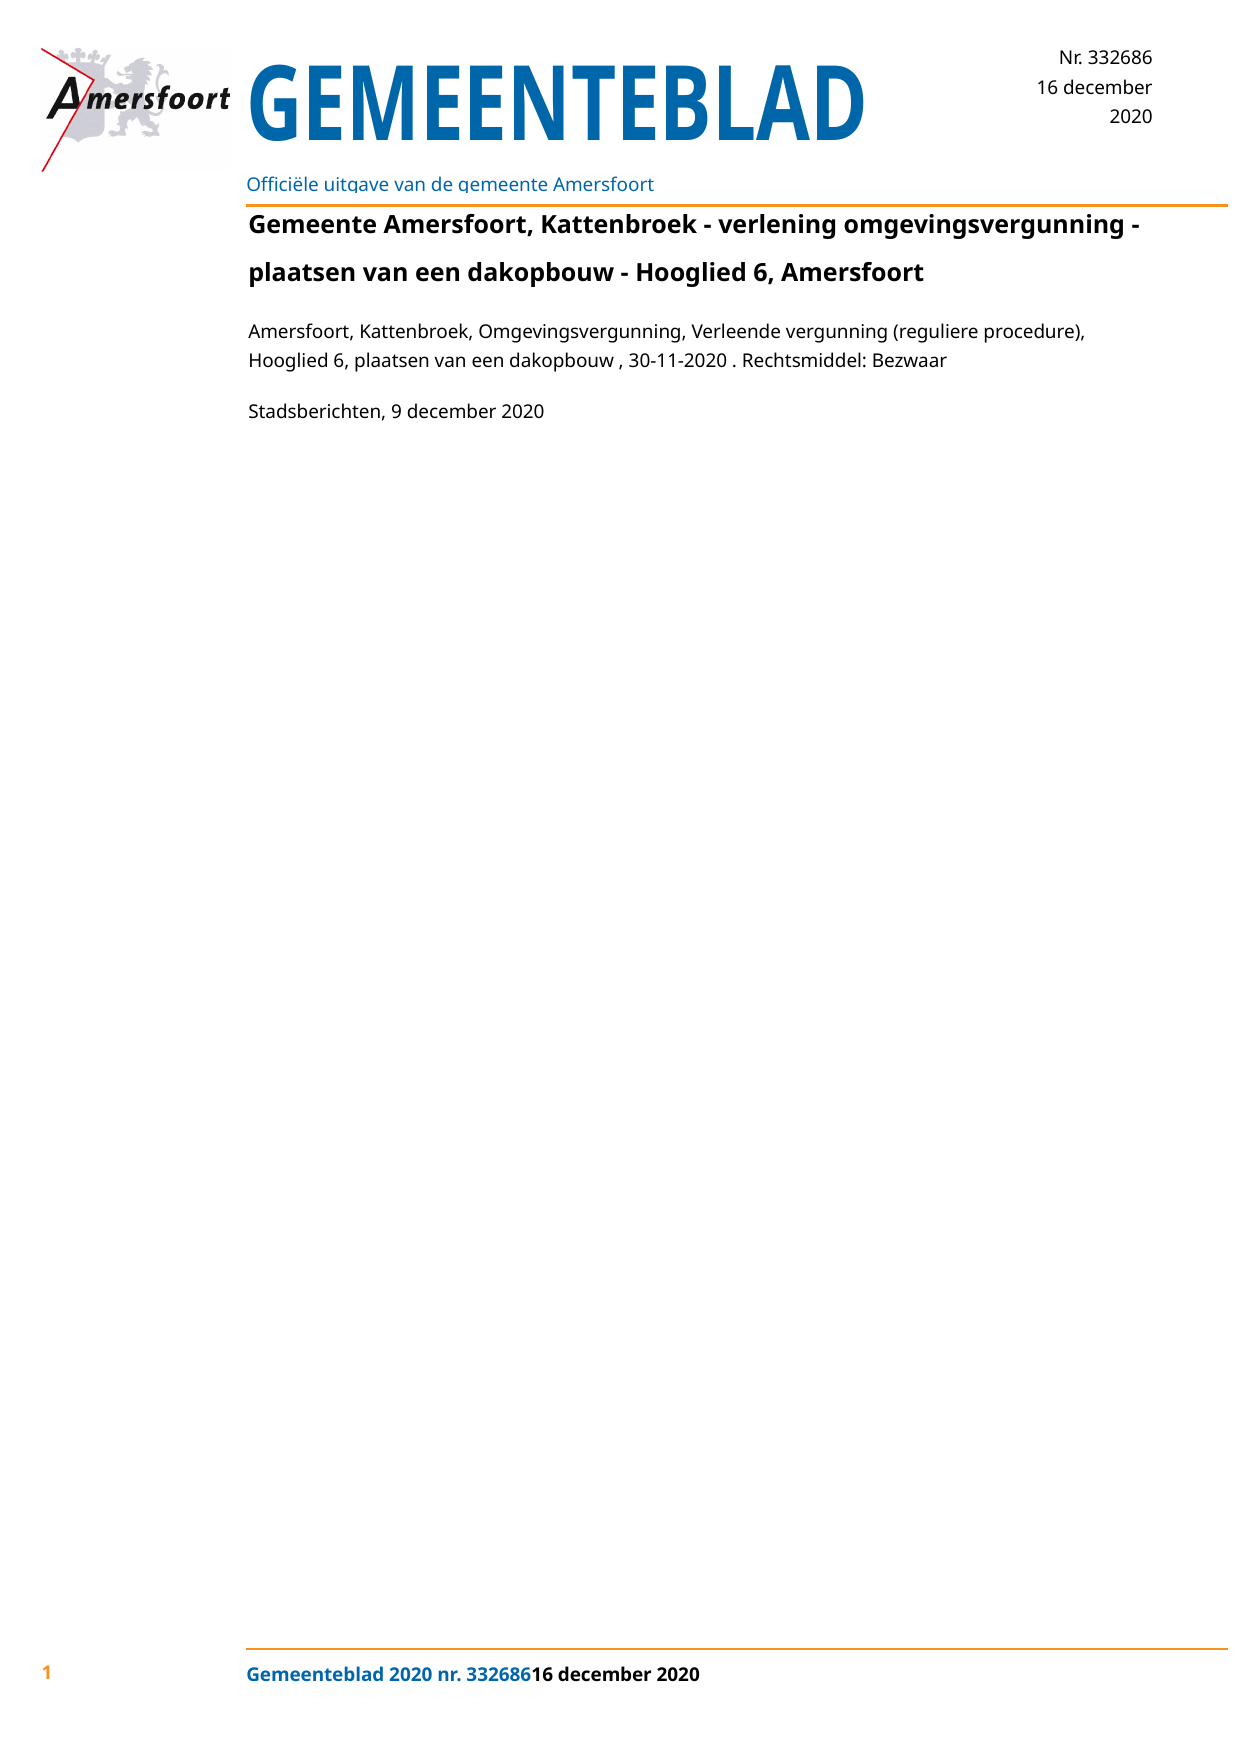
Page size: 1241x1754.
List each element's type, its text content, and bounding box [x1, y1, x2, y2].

picture [41, 47, 231, 172]
text Amersfoort, Kattenbroek, Omgevingsvergunning, Verleende vergunning (reguliere procedure), Hooglied 6, plaatsen van een dakopbouw , 30-11-2020 . Rechtsmiddel: Bezwaar [248, 318, 1152, 373]
text Gemeente Amersfoort, Kattenbroek - verlening omgevingsvergunning - plaatsen van een dakopbouw - Hooglied 6, Amersfoort [248, 207, 1152, 288]
text Stadsberichten, 9 december 2020 [248, 398, 1152, 424]
